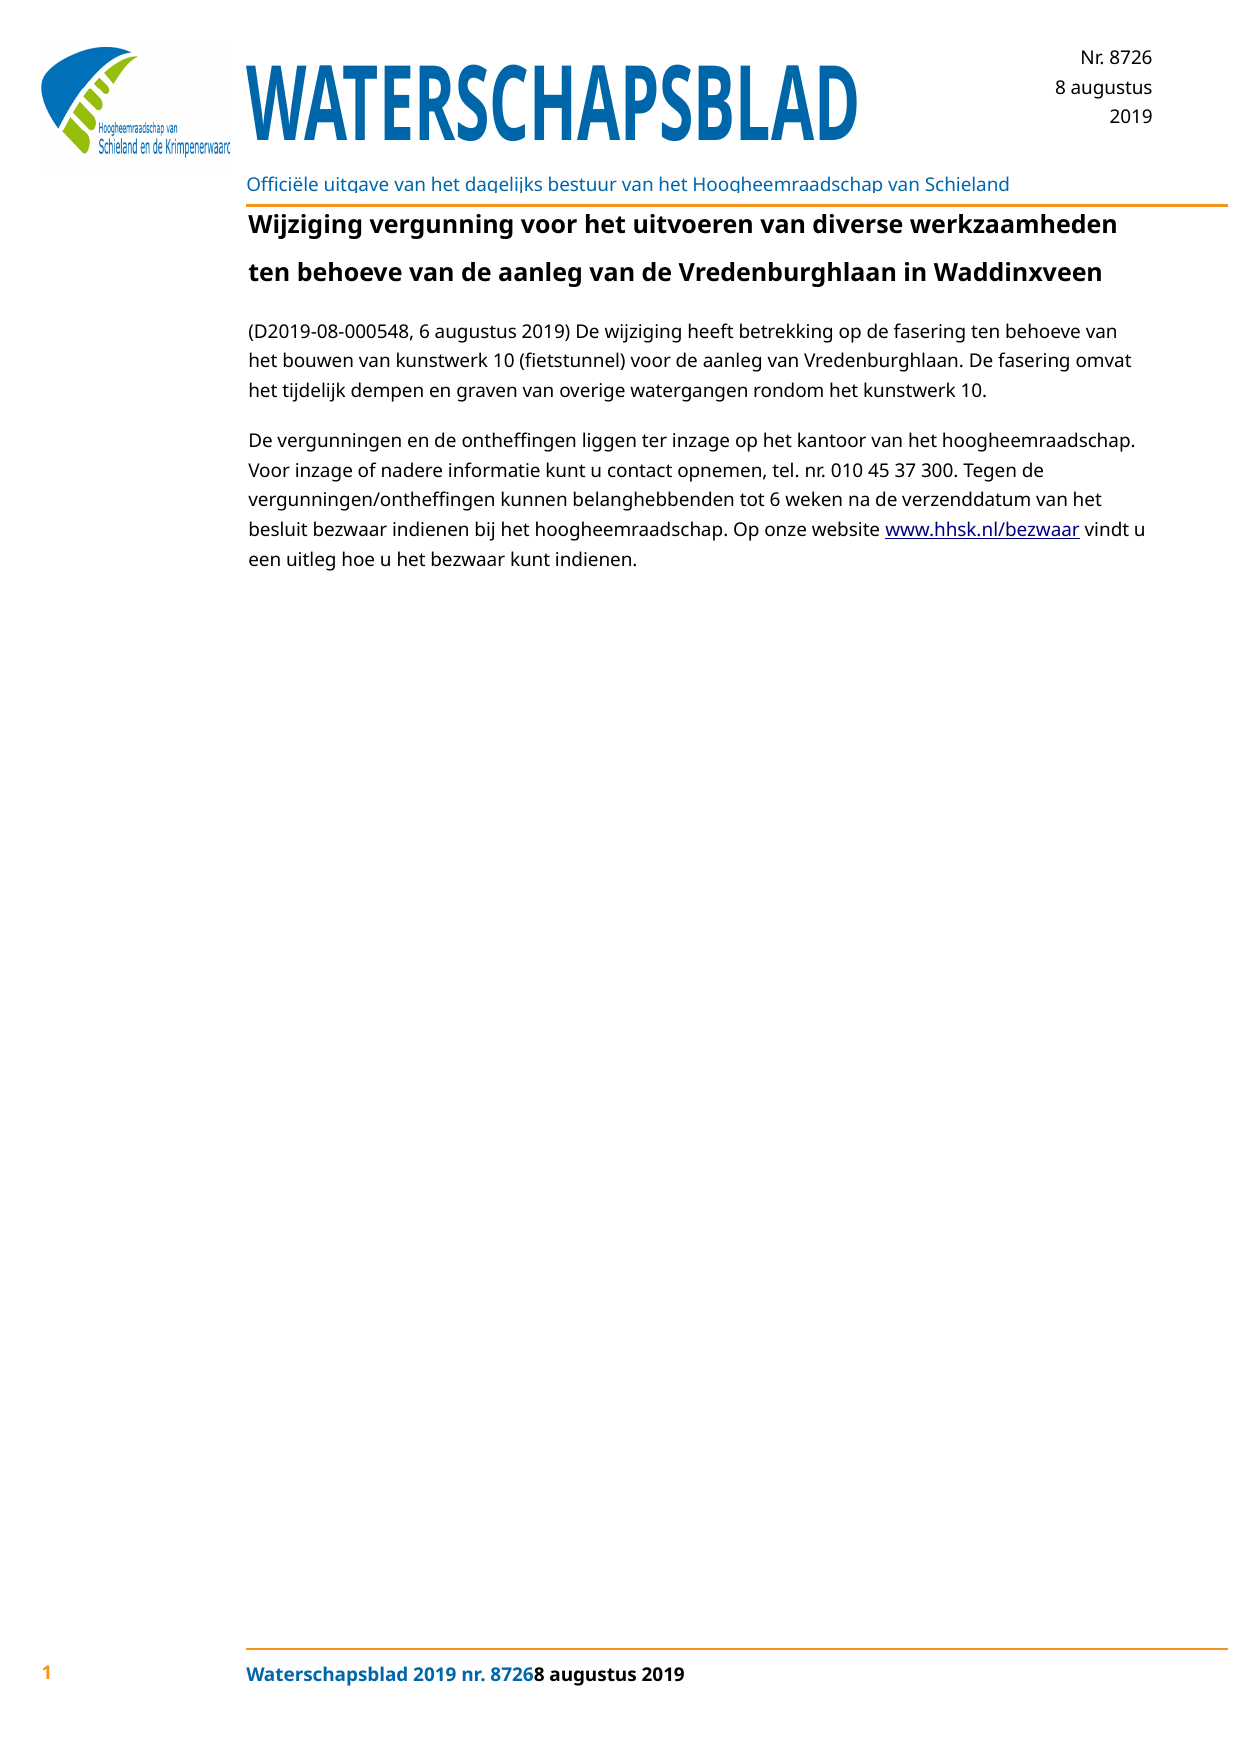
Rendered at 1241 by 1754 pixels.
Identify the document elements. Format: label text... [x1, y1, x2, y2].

text De vergunningen en de ontheffingen liggen ter inzage op het kantoor van het hoogheemraadschap. Voor inzage of nadere informatie kunt u contact opnemen, tel. nr. 010 45 37 300. Tegen de vergunningen/ontheffingen kunnen belanghebbenden tot 6 weken na de verzenddatum van het besluit bezwaar indienen bij het hoogheemraadschap. Op onze website www.hhsk.nl/bezwaar vindt u een uitleg hoe u het bezwaar kunt indienen. [248, 427, 1152, 572]
text (D2019-08-000548, 6 augustus 2019) De wijziging heeft betrekking op de fasering ten behoeve van het bouwen van kunstwerk 10 (fietstunnel) voor de aanleg van Vredenburghlaan. De fasering omvat het tijdelijk dempen en graven van overige watergangen rondom het kunstwerk 10. [248, 318, 1152, 403]
picture [41, 47, 231, 172]
text Wijziging vergunning voor het uitvoeren van diverse werkzaamheden ten behoeve van de aanleg van de Vredenburghlaan in Waddinxveen [248, 207, 1152, 288]
